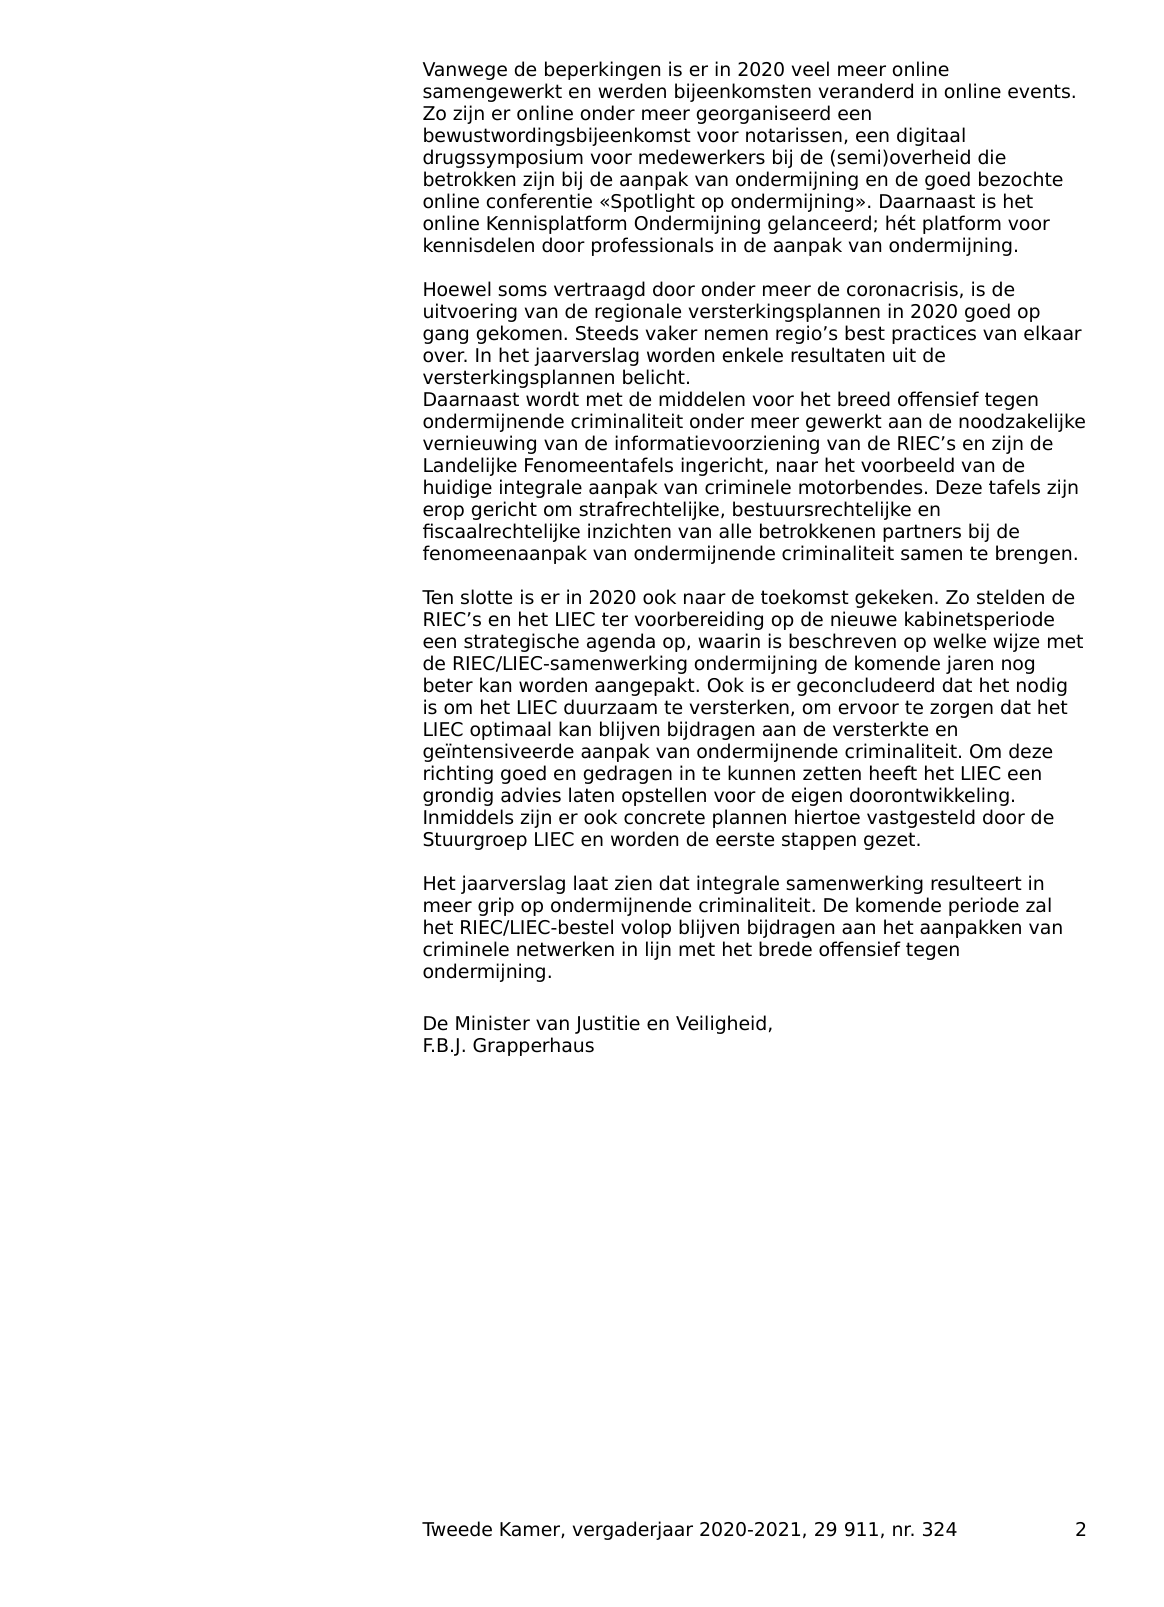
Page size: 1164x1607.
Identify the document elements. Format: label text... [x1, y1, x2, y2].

text Hoewel soms vertraagd door onder meer de coronacrisis, is de uitvoering van de regionale versterkingsplannen in 2020 goed op gang gekomen. Steeds vaker nemen regio’s best practices van elkaar over. In het jaarverslag worden enkele resultaten uit de versterkingsplannen belicht. [422, 279, 1087, 389]
text Het jaarverslag laat zien dat integrale samenwerking resulteert in meer grip op ondermijnende criminaliteit. De komende periode zal het RIEC/LIEC-bestel volop blijven bijdragen aan het aanpakken van criminele netwerken in lijn met het brede offensief tegen ondermijning. [422, 873, 1087, 983]
text Ten slotte is er in 2020 ook naar de toekomst gekeken. Zo stelden de RIEC’s en het LIEC ter voorbereiding op de nieuwe kabinetsperiode een strategische agenda op, waarin is beschreven op welke wijze met de RIEC/LIEC-samenwerking ondermijning de komende jaren nog beter kan worden aangepakt. Ook is er geconcludeerd dat het nodig is om het LIEC duurzaam te versterken, om ervoor te zorgen dat het LIEC optimaal kan blijven bijdragen aan de versterkte en geïntensiveerde aanpak van ondermijnende criminaliteit. Om deze richting goed en gedragen in te kunnen zetten heeft het LIEC een grondig advies laten opstellen voor de eigen doorontwikkeling. Inmiddels zijn er ook concrete plannen hiertoe vastgesteld door de Stuurgroep LIEC en worden de eerste stappen gezet. [422, 587, 1087, 851]
text Daarnaast wordt met de middelen voor het breed offensief tegen ondermijnende criminaliteit onder meer gewerkt aan de noodzakelijke vernieuwing van de informatievoorziening van de RIEC’s en zijn de Landelijke Fenomeentafels ingericht, naar het voorbeeld van de huidige integrale aanpak van criminele motorbendes. Deze tafels zijn erop gericht om strafrechtelijke, bestuursrechtelijke en fiscaalrechtelijke inzichten van alle betrokkenen partners bij de fenomeenaanpak van ondermijnende criminaliteit samen te brengen. [422, 389, 1087, 565]
text Vanwege de beperkingen is er in 2020 veel meer online samengewerkt en werden bijeenkomsten veranderd in online events. Zo zijn er online onder meer georganiseerd een bewustwordingsbijeenkomst voor notarissen, een digitaal drugssymposium voor medewerkers bij de (semi)overheid die betrokken zijn bij de aanpak van ondermijning en de goed bezochte online conferentie «Spotlight op ondermijning». Daarnaast is het online Kennisplatform Ondermijning gelanceerd; hét platform voor kennisdelen door professionals in de aanpak van ondermijning. [422, 59, 1087, 257]
text De Minister van Justitie en Veiligheid, F.B.J. Grapperhaus [422, 1013, 1087, 1057]
